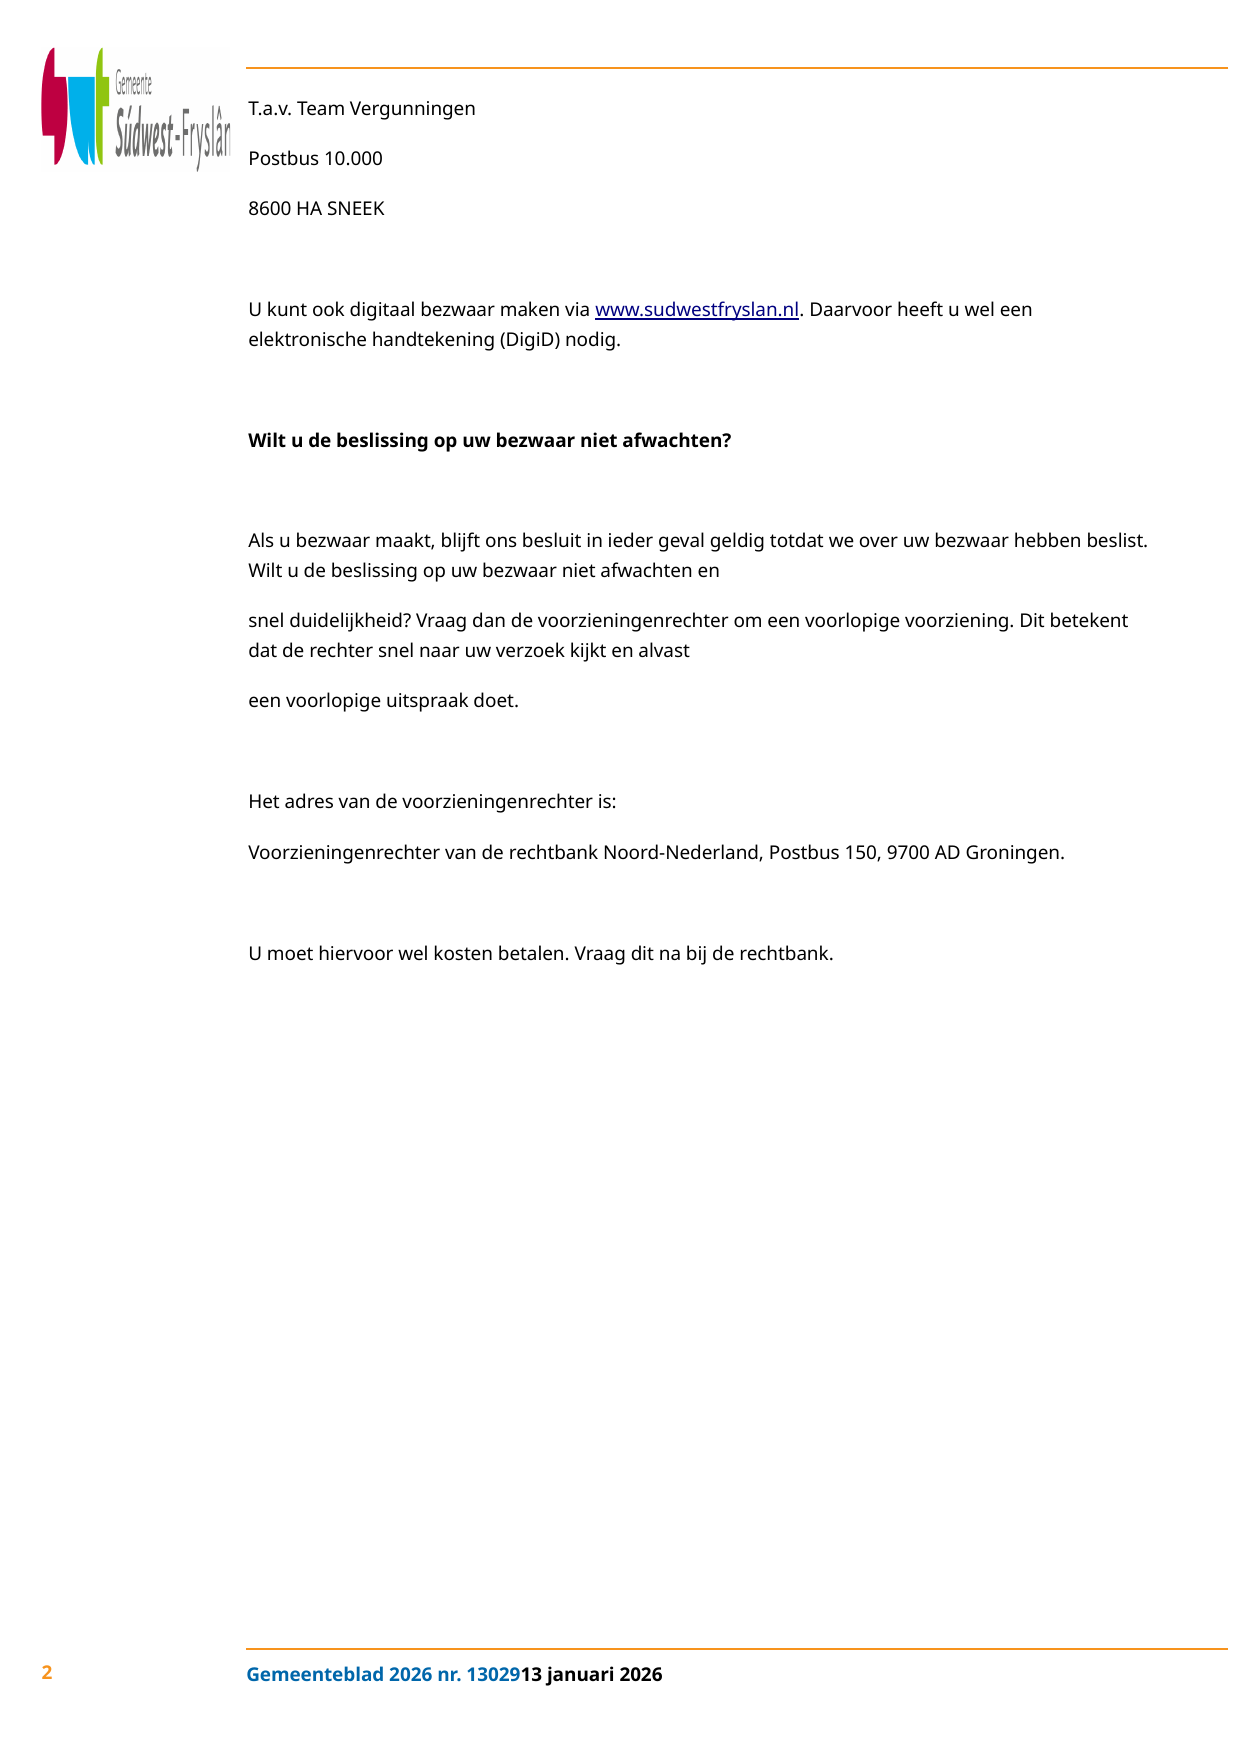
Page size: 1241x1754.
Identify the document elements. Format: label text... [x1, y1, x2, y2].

picture [41, 47, 231, 172]
text U kunt ook digitaal bezwaar maken via www.sudwestfryslan.nl. Daarvoor heeft u wel een elektronische handtekening (DigiD) nodig. [248, 296, 1152, 352]
text Postbus 10.000 [248, 145, 1152, 171]
text Wilt u de beslissing op uw bezwaar niet afwachten? [248, 427, 1152, 453]
text Als u bezwaar maakt, blijft ons besluit in ieder geval geldig totdat we over uw bezwaar hebben beslist. Wilt u de beslissing op uw bezwaar niet afwachten en [248, 528, 1152, 583]
text snel duidelijkheid? Vraag dan de voorzieningenrechter om een voorlopige voorziening. Dit betekent dat de rechter snel naar uw verzoek kijkt en alvast [248, 608, 1152, 663]
text Het adres van de voorzieningenrechter is: [248, 788, 1152, 814]
text T.a.v. Team Vergunningen [248, 95, 1152, 121]
text 8600 HA SNEEK [248, 196, 1152, 221]
text een voorlopige uitspraak doet. [248, 688, 1152, 713]
text U moet hiervoor wel kosten betalen. Vraag dit na bij de rechtbank. [248, 940, 1152, 966]
text Voorzieningenrechter van de rechtbank Noord-Nederland, Postbus 150, 9700 AD Groningen. [248, 839, 1152, 865]
